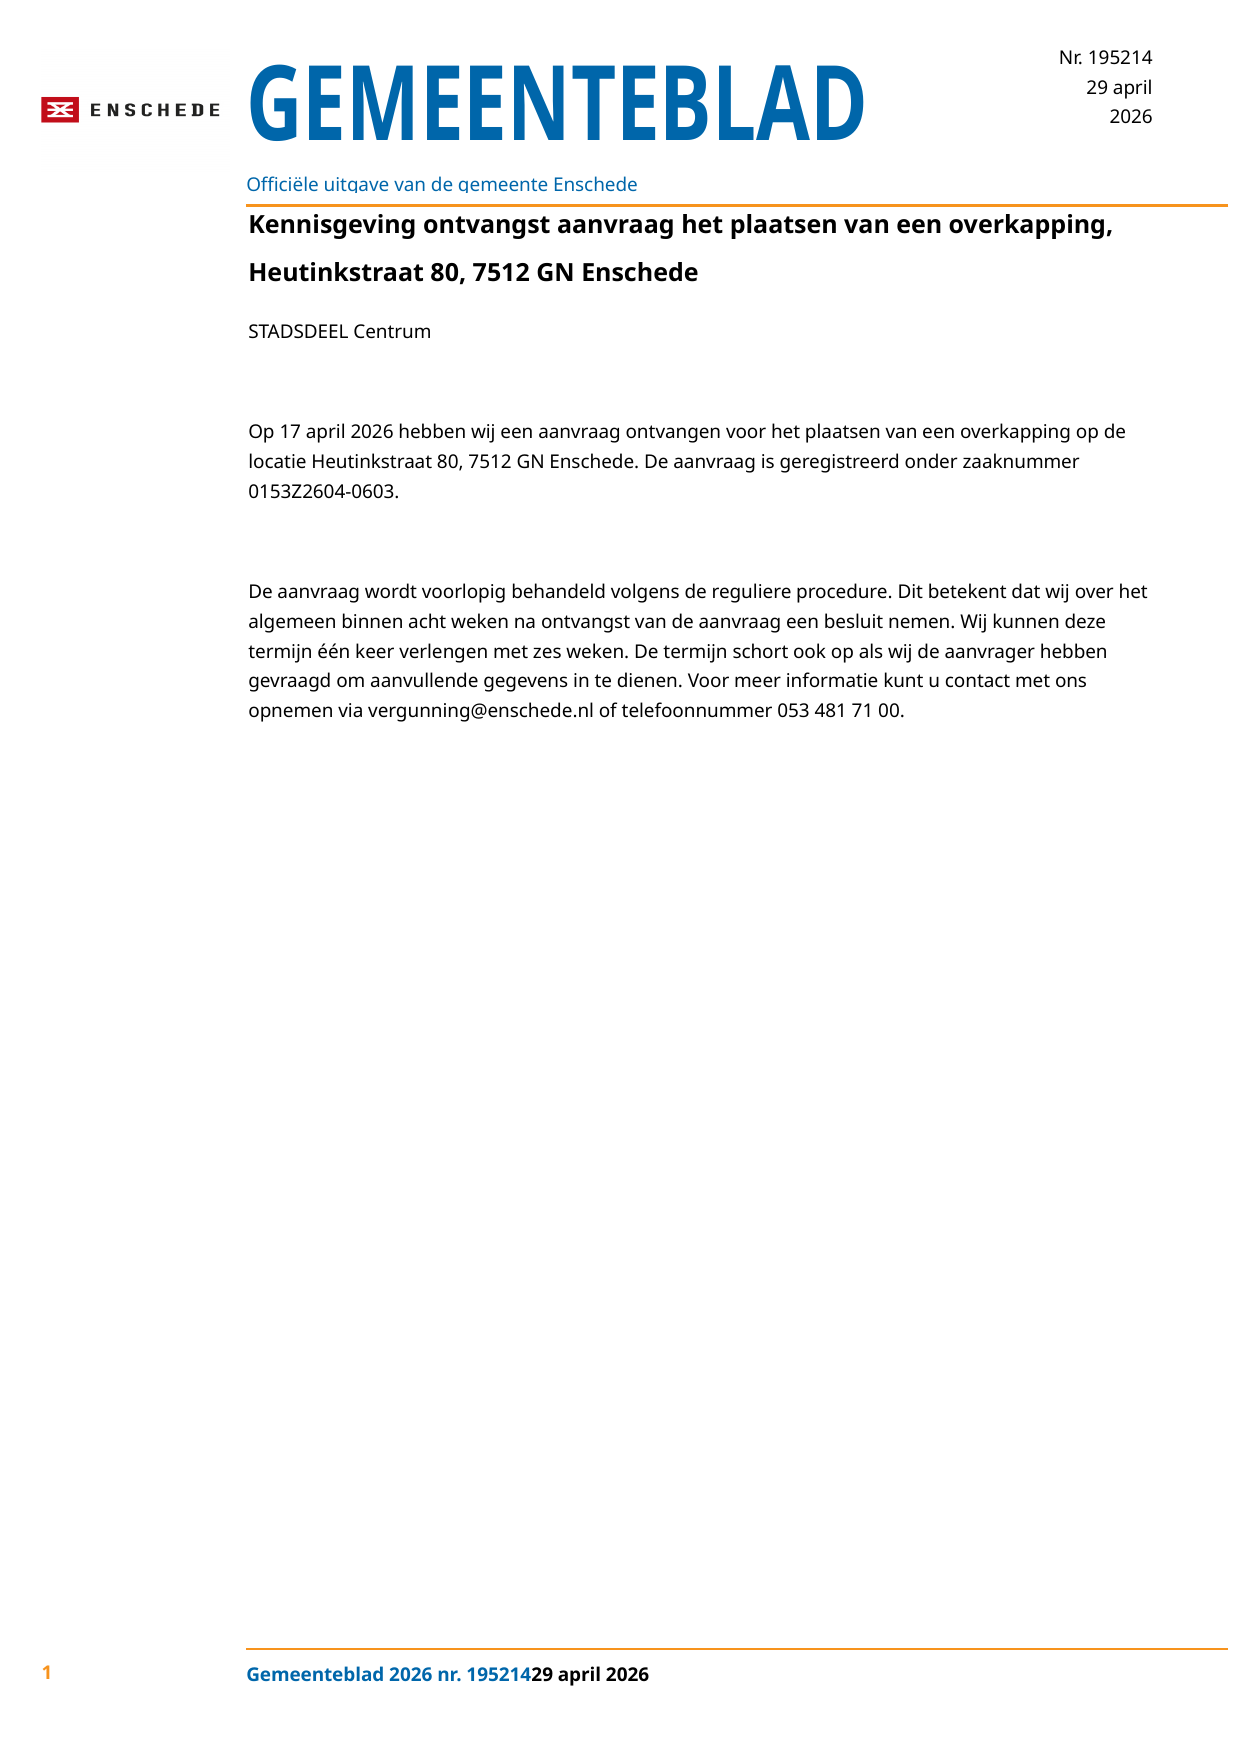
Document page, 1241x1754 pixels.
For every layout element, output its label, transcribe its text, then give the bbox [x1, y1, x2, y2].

text Kennisgeving ontvangst aanvraag het plaatsen van een overkapping, Heutinkstraat 80, 7512 GN Enschede [248, 207, 1152, 288]
picture [41, 47, 231, 172]
text STADSDEEL Centrum [248, 318, 1152, 344]
text De aanvraag wordt voorlopig behandeld volgens de reguliere procedure. Dit betekent dat wij over het algemeen binnen acht weken na ontvangst van de aanvraag een besluit nemen. Wij kunnen deze termijn één keer verlengen met zes weken. De termijn schort ook op als wij de aanvrager hebben gevraagd om aanvullende gegevens in te dienen. Voor meer informatie kunt u contact met ons opnemen via vergunning@enschede.nl of telefoonnummer 053 481 71 00. [248, 579, 1152, 723]
text Op 17 april 2026 hebben wij een aanvraag ontvangen voor het plaatsen van een overkapping op de locatie Heutinkstraat 80, 7512 GN Enschede. De aanvraag is geregistreerd onder zaaknummer 0153Z2604-0603. [248, 419, 1152, 504]
